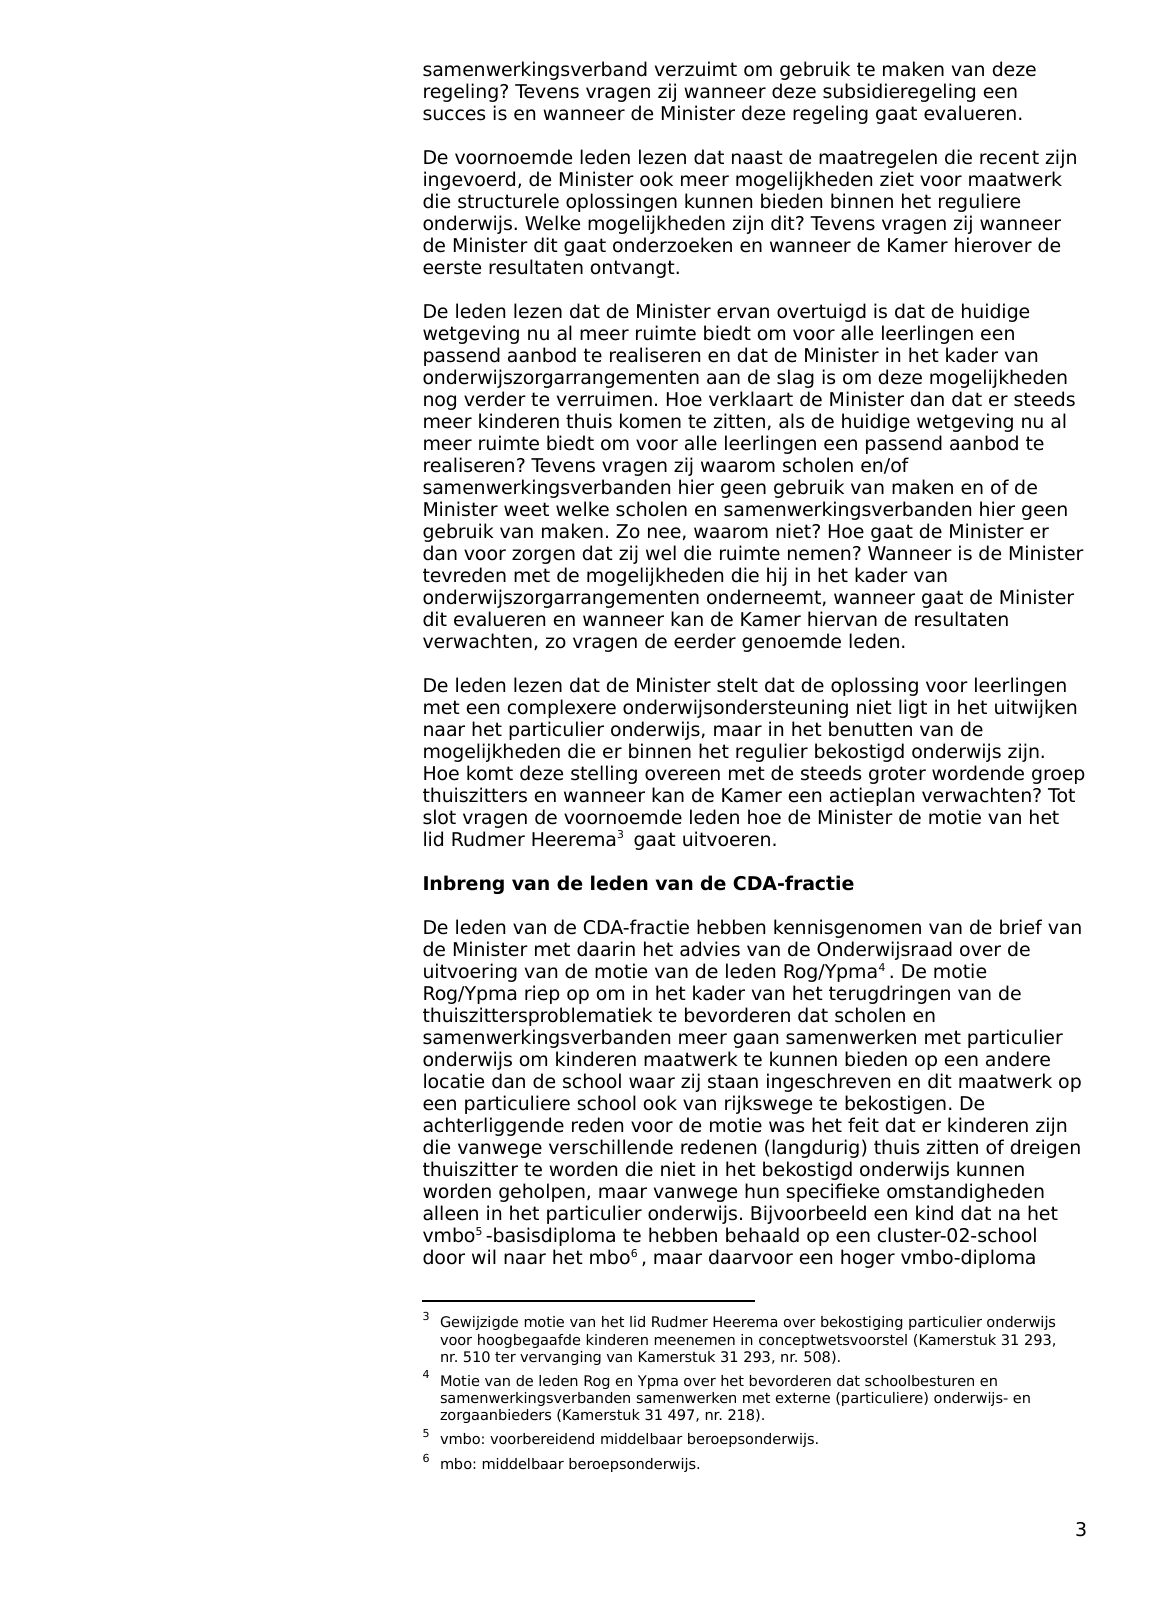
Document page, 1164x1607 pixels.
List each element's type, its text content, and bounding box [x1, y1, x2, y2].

text samenwerkingsverband verzuimt om gebruik te maken van deze regeling? Tevens vragen zij wanneer deze subsidieregeling een succes is en wanneer de Minister deze regeling gaat evalueren. [422, 59, 1087, 125]
subtitle Inbreng van de leden van de CDA-fractie [422, 873, 1087, 895]
text De voornoemde leden lezen dat naast de maatregelen die recent zijn ingevoerd, de Minister ook meer mogelijkheden ziet voor maatwerk die structurele oplossingen kunnen bieden binnen het reguliere onderwijs. Welke mogelijkheden zijn dit? Tevens vragen zij wanneer de Minister dit gaat onderzoeken en wanneer de Kamer hierover de eerste resultaten ontvangt. [422, 147, 1087, 279]
text mbo: middelbaar beroepsonderwijs. [422, 1452, 1087, 1474]
text De leden lezen dat de Minister ervan overtuigd is dat de huidige wetgeving nu al meer ruimte biedt om voor alle leerlingen een passend aanbod te realiseren en dat de Minister in het kader van onderwijszorgarrangementen aan de slag is om deze mogelijkheden nog verder te verruimen. Hoe verklaart de Minister dan dat er steeds meer kinderen thuis komen te zitten, als de huidige wetgeving nu al meer ruimte biedt om voor alle leerlingen een passend aanbod te realiseren? Tevens vragen zij waarom scholen en/of samenwerkingsverbanden hier geen gebruik van maken en of de Minister weet welke scholen en samenwerkingsverbanden hier geen gebruik van maken. Zo nee, waarom niet? Hoe gaat de Minister er dan voor zorgen dat zij wel die ruimte nemen? Wanneer is de Minister tevreden met de mogelijkheden die hij in het kader van onderwijszorgarrangementen onderneemt, wanneer gaat de Minister dit evalueren en wanneer kan de Kamer hiervan de resultaten verwachten, zo vragen de eerder genoemde leden. [422, 301, 1087, 653]
text De leden van de CDA-fractie hebben kennisgenomen van de brief van de Minister met daarin het advies van de Onderwijsraad over de uitvoering van de motie van de leden Rog/Ypma. De motie Rog/Ypma riep op om in het kader van het terugdringen van de thuiszittersproblematiek te bevorderen dat scholen en samenwerkingsverbanden meer gaan samenwerken met particulier onderwijs om kinderen maatwerk te kunnen bieden op een andere locatie dan de school waar zij staan ingeschreven en dit maatwerk op een particuliere school ook van rijkswege te bekostigen. De achterliggende reden voor de motie was het feit dat er kinderen zijn die vanwege verschillende redenen (langdurig) thuis zitten of dreigen thuiszitter te worden die niet in het bekostigd onderwijs kunnen worden geholpen, maar vanwege hun specifieke omstandigheden alleen in het particulier onderwijs. Bijvoorbeeld een kind dat na het vmbo-basisdiploma te hebben behaald op een cluster-02-school door wil naar het mbo, maar daarvoor een hoger vmbo-diploma [422, 917, 1087, 1269]
text Gewijzigde motie van het lid Rudmer Heerema over bekostiging particulier onderwijs voor hoogbegaafde kinderen meenemen in conceptwetsvoorstel (Kamerstuk 31 293, nr. 510 ter vervanging van Kamerstuk 31 293, nr. 508). [422, 1310, 1087, 1366]
text De leden lezen dat de Minister stelt dat de oplossing voor leerlingen met een complexere onderwijsondersteuning niet ligt in het uitwijken naar het particulier onderwijs, maar in het benutten van de mogelijkheden die er binnen het regulier bekostigd onderwijs zijn. Hoe komt deze stelling overeen met de steeds groter wordende groep thuiszitters en wanneer kan de Kamer een actieplan verwachten? Tot slot vragen de voornoemde leden hoe de Minister de motie van het lid Rudmer Heerema gaat uitvoeren. [422, 675, 1087, 851]
text Motie van de leden Rog en Ypma over het bevorderen dat schoolbesturen en samenwerkingsverbanden samenwerken met externe (particuliere) onderwijs- en zorgaanbieders (Kamerstuk 31 497, nr. 218). [422, 1368, 1087, 1424]
text vmbo: voorbereidend middelbaar beroepsonderwijs. [422, 1427, 1087, 1449]
